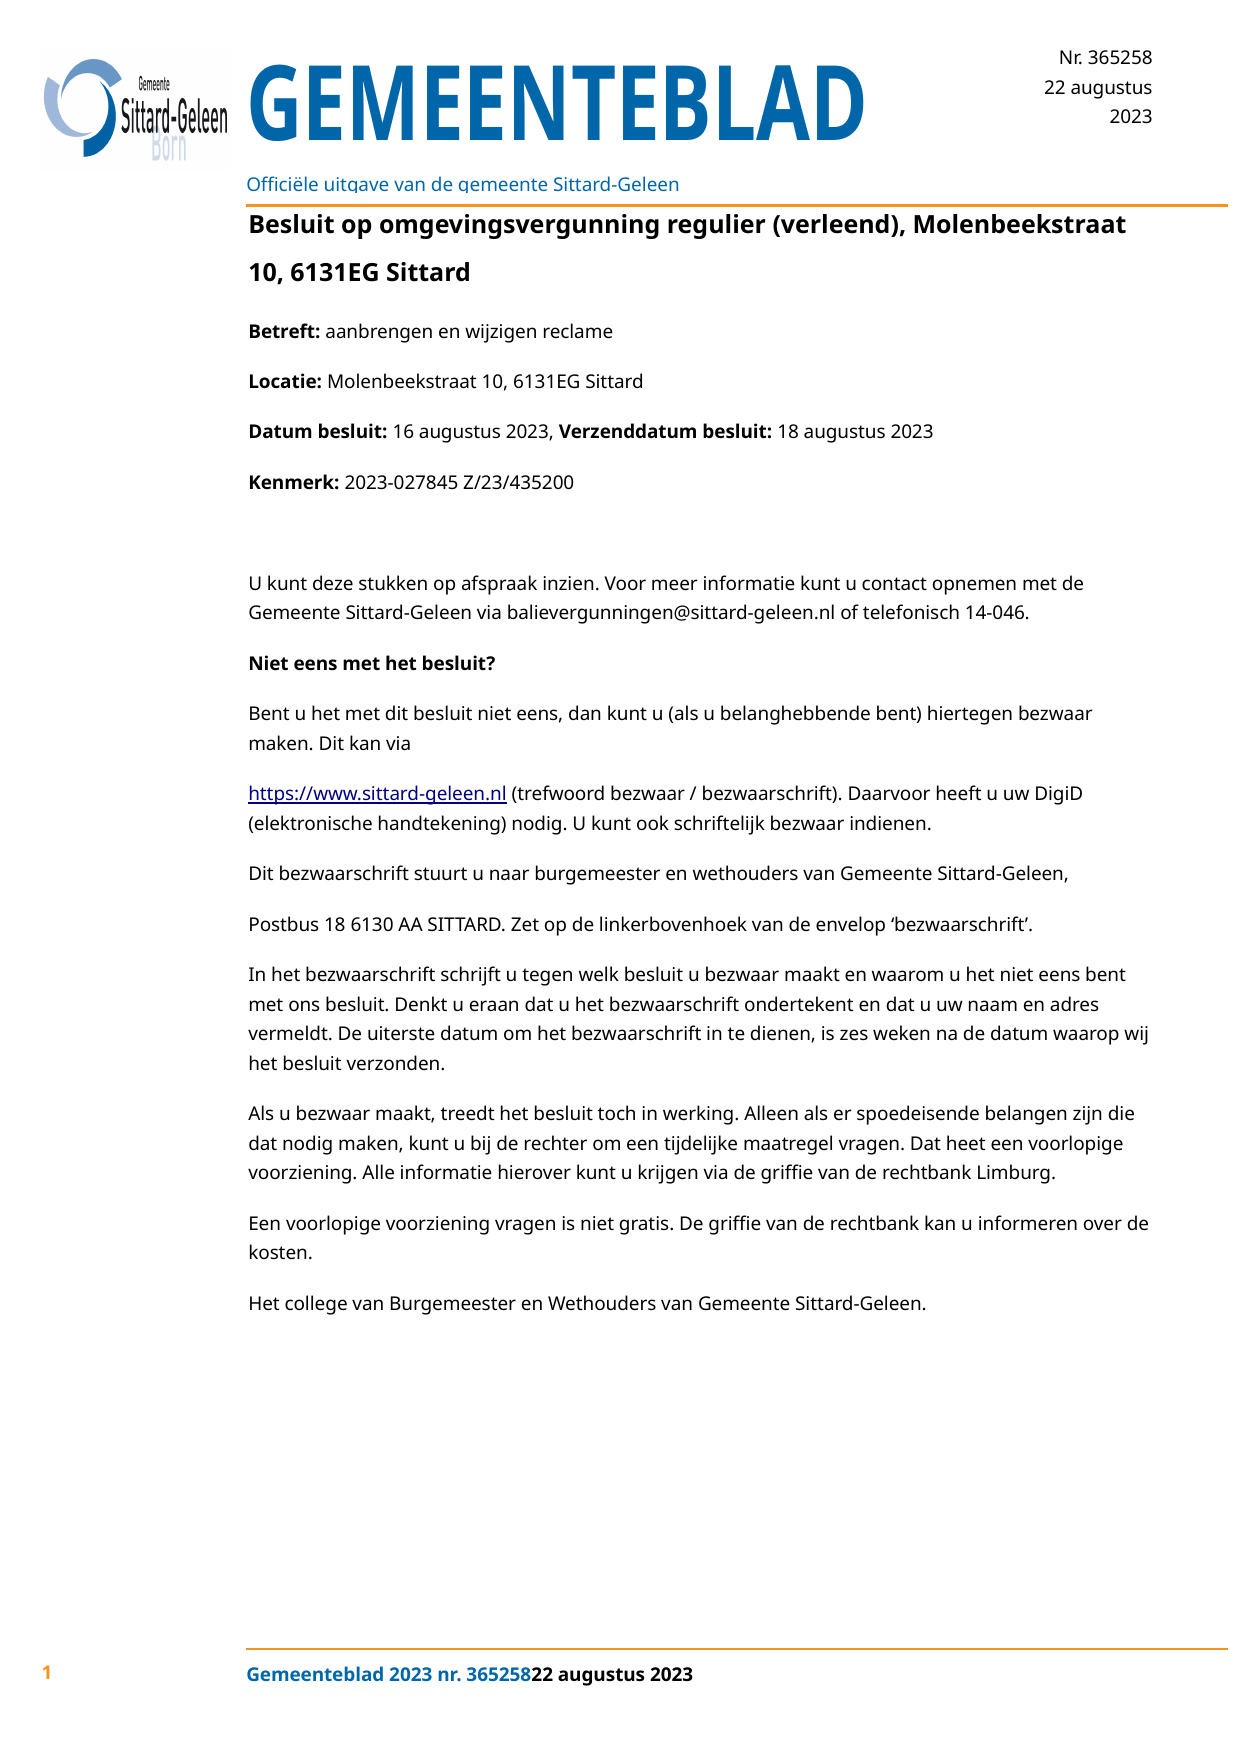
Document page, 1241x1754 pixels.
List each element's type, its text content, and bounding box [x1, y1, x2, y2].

text Een voorlopige voorziening vragen is niet gratis. De griffie van de rechtbank kan u informeren over de kosten. [248, 1210, 1152, 1265]
text Bent u het met dit besluit niet eens, dan kunt u (als u belanghebbende bent) hiertegen bezwaar maken. Dit kan via [248, 700, 1152, 756]
text Niet eens met het besluit? [248, 650, 1152, 676]
text Postbus 18 6130 AA SITTARD. Zet op de linkerbovenhoek van de envelop ‘bezwaarschrift’. [248, 911, 1152, 937]
picture [41, 47, 231, 172]
text Het college van Burgemeester en Wethouders van Gemeente Sittard-Geleen. [248, 1290, 1152, 1316]
text Dit bezwaarschrift stuurt u naar burgemeester en wethouders van Gemeente Sittard-Geleen, [248, 860, 1152, 886]
text Locatie: Molenbeekstraat 10, 6131EG Sittard [248, 368, 1152, 394]
text Besluit op omgevingsvergunning regulier (verleend), Molenbeekstraat 10, 6131EG Sittard [248, 207, 1152, 288]
text U kunt deze stukken op afspraak inzien. Voor meer informatie kunt u contact opnemen met de Gemeente Sittard-Geleen via balievergunningen@sittard-geleen.nl of telefonisch 14-046. [248, 570, 1152, 625]
text Datum besluit: 16 augustus 2023, Verzenddatum besluit: 18 augustus 2023 [248, 419, 1152, 444]
text https://www.sittard-geleen.nl (trefwoord bezwaar / bezwaarschrift). Daarvoor heeft u uw DigiD (elektronische handtekening) nodig. U kunt ook schriftelijk bezwaar indienen. [248, 780, 1152, 836]
text Betreft: aanbrengen en wijzigen reclame [248, 318, 1152, 344]
text Als u bezwaar maakt, treedt het besluit toch in werking. Alleen als er spoedeisende belangen zijn die dat nodig maken, kunt u bij de rechter om een tijdelijke maatregel vragen. Dat heet een voorlopige voorziening. Alle informatie hierover kunt u krijgen via de griffie van de rechtbank Limburg. [248, 1100, 1152, 1185]
text Kenmerk: 2023-027845 Z/23/435200 [248, 469, 1152, 495]
text In het bezwaarschrift schrijft u tegen welk besluit u bezwaar maakt en waarom u het niet eens bent met ons besluit. Denkt u eraan dat u het bezwaarschrift ondertekent en dat u uw naam en adres vermeldt. De uiterste datum om het bezwaarschrift in te dienen, is zes weken na de datum waarop wij het besluit verzonden. [248, 961, 1152, 1076]
